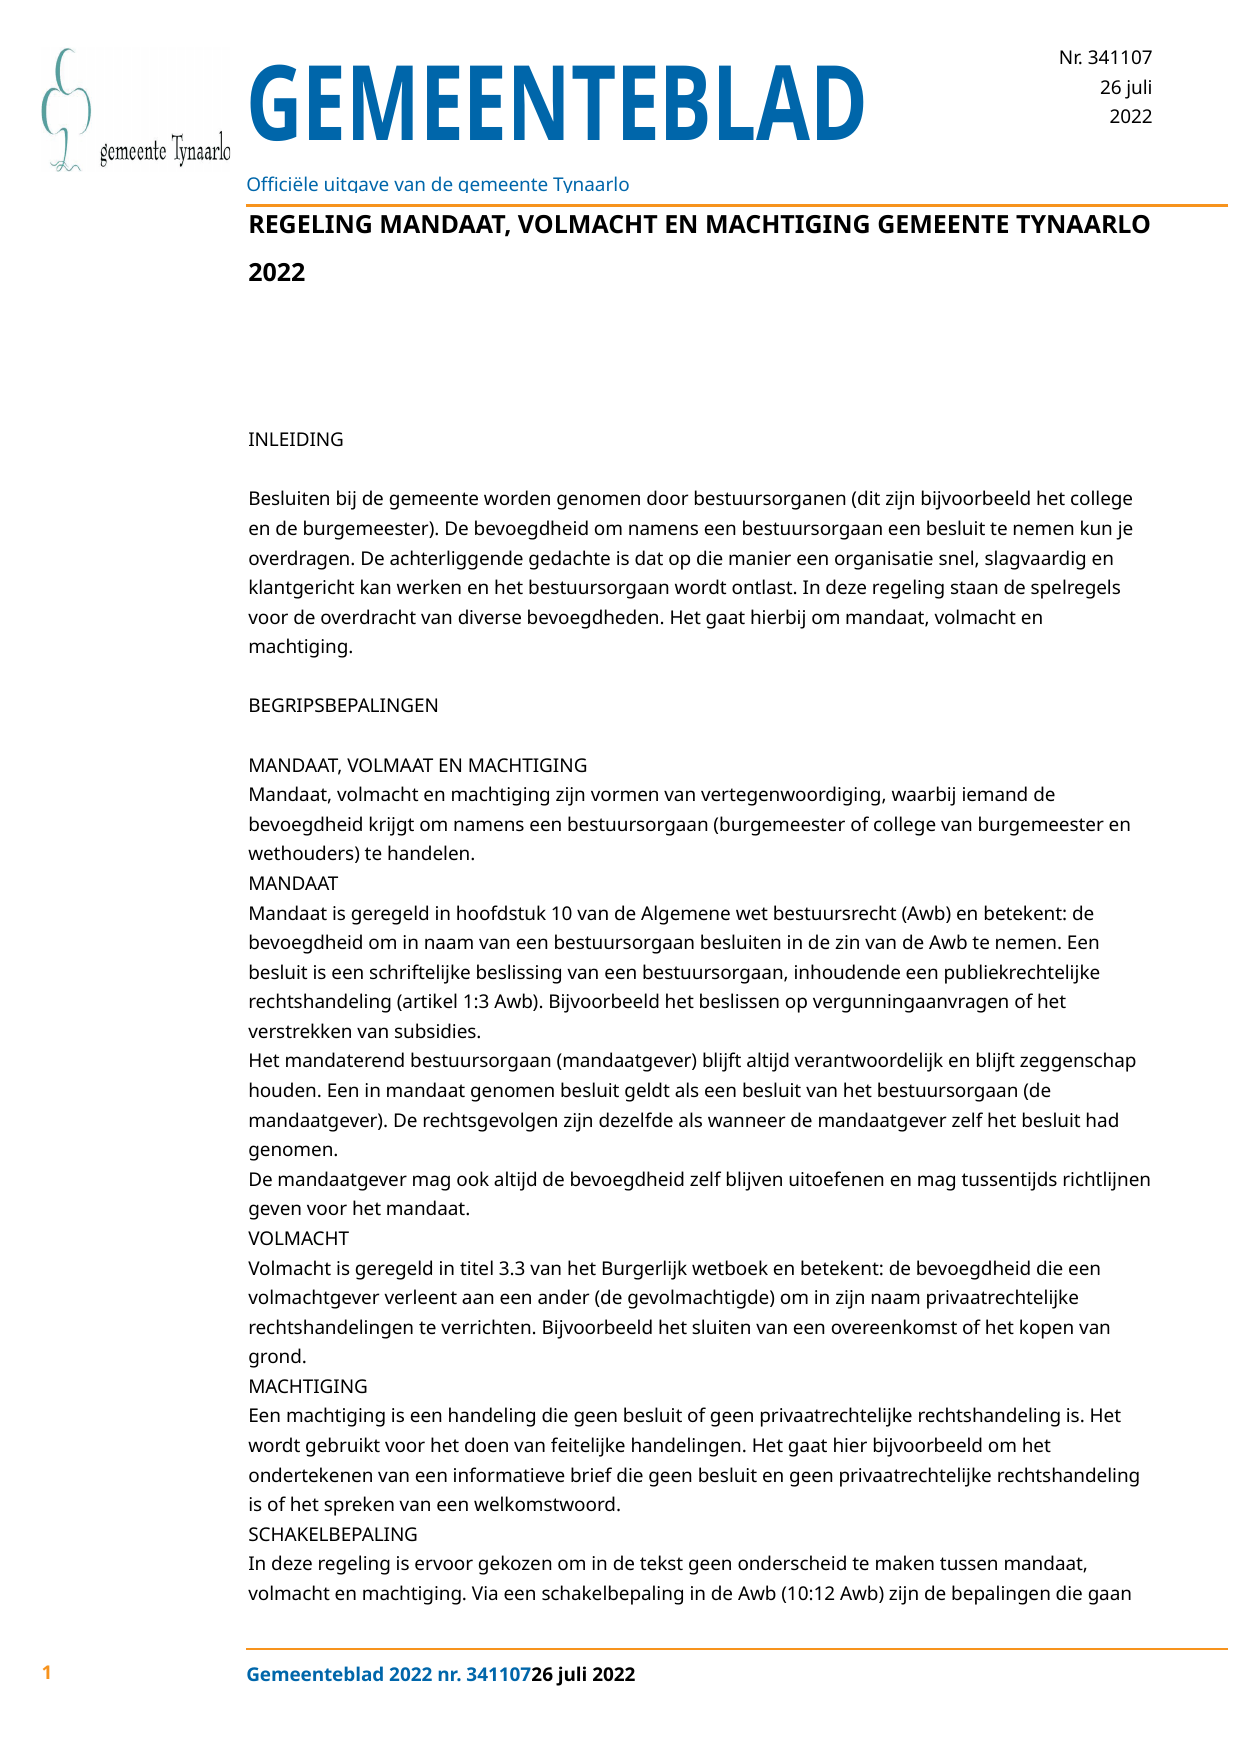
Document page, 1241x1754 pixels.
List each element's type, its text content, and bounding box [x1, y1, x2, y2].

text Besluiten bij de gemeente worden genomen door bestuursorganen (dit zijn bijvoorbeeld het college en de burgemeester). De bevoegdheid om namens een bestuursorgaan een besluit te nemen kun je overdragen. De achterliggende gedachte is dat op die manier een organisatie snel, slagvaardig en klantgericht kan werken en het bestuursorgaan wordt ontlast. In deze regeling staan de spelregels voor de overdracht van diverse bevoegdheden. Het gaat hierbij om mandaat, volmacht en machtiging. [248, 486, 1152, 659]
text Een machtiging is een handeling die geen besluit of geen privaatrechtelijke rechtshandeling is. Het wordt gebruikt voor het doen van feitelijke handelingen. Het gaat hier bijvoorbeeld om het ondertekenen van een informatieve brief die geen besluit en geen privaatrechtelijke rechtshandeling is of het spreken van een welkomstwoord. [248, 1403, 1152, 1517]
text Mandaat is geregeld in hoofdstuk 10 van de Algemene wet bestuursrecht (Awb) en betekent: de bevoegdheid om in naam van een bestuursorgaan besluiten in de zin van de Awb te nemen. Een besluit is een schriftelijke beslissing van een bestuursorgaan, inhoudende een publiekrechtelijke rechtshandeling (artikel 1:3 Awb). Bijvoorbeeld het beslissen op vergunningaanvragen of het verstrekken van subsidies. [248, 900, 1152, 1044]
text VOLMACHT [248, 1225, 1152, 1251]
text Volmacht is geregeld in titel 3.3 van het Burgerlijk wetboek en betekent: de bevoegdheid die een volmachtgever verleent aan een ander (de gevolmachtigde) om in zijn naam privaatrechtelijke rechtshandelingen te verrichten. Bijvoorbeeld het sluiten van een overeenkomst of het kopen van grond. [248, 1255, 1152, 1369]
text Het mandaterend bestuursorgaan (mandaatgever) blijft altijd verantwoordelijk en blijft zeggenschap houden. Een in mandaat genomen besluit geldt als een besluit van het bestuursorgaan (de mandaatgever). De rechtsgevolgen zijn dezelfde als wanneer de mandaatgever zelf het besluit had genomen. [248, 1048, 1152, 1162]
picture [41, 47, 231, 172]
text MANDAAT, VOLMAAT EN MACHTIGING [248, 752, 1152, 777]
text MACHTIGING [248, 1373, 1152, 1399]
text SCHAKELBEPALING [248, 1521, 1152, 1547]
text INLEIDING [248, 426, 1152, 452]
text BEGRIPSBEPALINGEN [248, 693, 1152, 718]
text MANDAAT [248, 870, 1152, 896]
text Mandaat, volmacht en machtiging zijn vormen van vertegenwoordiging, waarbij iemand de bevoegdheid krijgt om namens een bestuursorgaan (burgemeester of college van burgemeester en wethouders) te handelen. [248, 781, 1152, 866]
text In deze regeling is ervoor gekozen om in de tekst geen onderscheid te maken tussen mandaat, volmacht en machtiging. Via een schakelbepaling in de Awb (10:12 Awb) zijn de bepalingen die gaan [248, 1551, 1152, 1606]
text REGELING MANDAAT, VOLMACHT EN MACHTIGING GEMEENTE TYNAARLO 2022 [248, 207, 1152, 288]
text De mandaatgever mag ook altijd de bevoegdheid zelf blijven uitoefenen en mag tussentijds richtlijnen geven voor het mandaat. [248, 1166, 1152, 1221]
